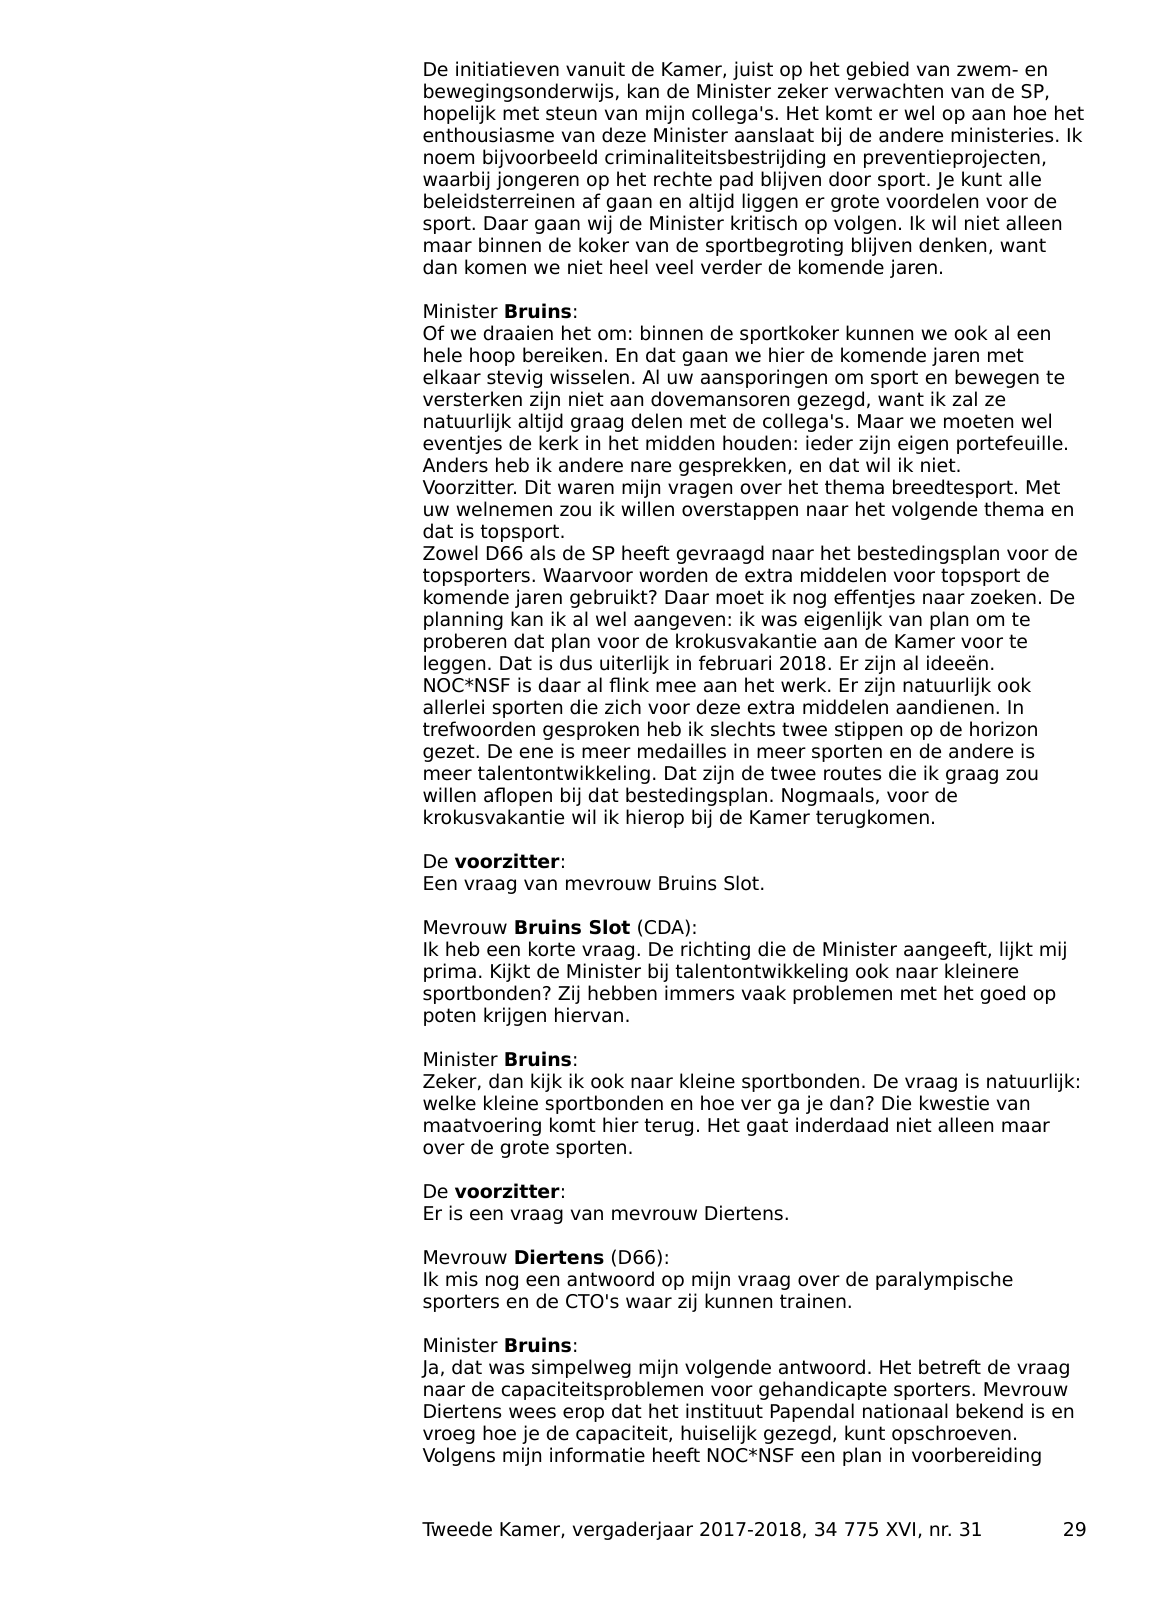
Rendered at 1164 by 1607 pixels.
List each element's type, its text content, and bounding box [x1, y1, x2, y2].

text Zowel D66 als de SP heeft gevraagd naar het bestedingsplan voor de topsporters. Waarvoor worden de extra middelen voor topsport de komende jaren gebruikt? Daar moet ik nog effentjes naar zoeken. De planning kan ik al wel aangeven: ik was eigenlijk van plan om te proberen dat plan voor de krokusvakantie aan de Kamer voor te leggen. Dat is dus uiterlijk in februari 2018. Er zijn al ideeën. NOC*NSF is daar al flink mee aan het werk. Er zijn natuurlijk ook allerlei sporten die zich voor deze extra middelen aandienen. In trefwoorden gesproken heb ik slechts twee stippen op de horizon gezet. De ene is meer medailles in meer sporten en de andere is meer talentontwikkeling. Dat zijn de twee routes die ik graag zou willen aflopen bij dat bestedingsplan. Nogmaals, voor de krokusvakantie wil ik hierop bij de Kamer terugkomen. [422, 543, 1087, 828]
text Minister Bruins: [422, 1049, 1087, 1071]
text Er is een vraag van mevrouw Diertens. [422, 1203, 1087, 1225]
text De voorzitter: [422, 851, 1087, 873]
text Ik mis nog een antwoord op mijn vraag over de paralympische sporters en de CTO's waar zij kunnen trainen. [422, 1269, 1087, 1313]
text Ik heb een korte vraag. De richting die de Minister aangeeft, lijkt mij prima. Kijkt de Minister bij talentontwikkeling ook naar kleinere sportbonden? Zij hebben immers vaak problemen met het goed op poten krijgen hiervan. [422, 939, 1087, 1027]
text Ja, dat was simpelweg mijn volgende antwoord. Het betreft de vraag naar de capaciteitsproblemen voor gehandicapte sporters. Mevrouw Diertens wees erop dat het instituut Papendal nationaal bekend is en vroeg hoe je de capaciteit, huiselijk gezegd, kunt opschroeven. Volgens mijn informatie heeft NOC*NSF een plan in voorbereiding [422, 1357, 1087, 1467]
text De voorzitter: [422, 1181, 1087, 1203]
text Zeker, dan kijk ik ook naar kleine sportbonden. De vraag is natuurlijk: welke kleine sportbonden en hoe ver ga je dan? Die kwestie van maatvoering komt hier terug. Het gaat inderdaad niet alleen maar over de grote sporten. [422, 1071, 1087, 1159]
text Voorzitter. Dit waren mijn vragen over het thema breedtesport. Met uw welnemen zou ik willen overstappen naar het volgende thema en dat is topsport. [422, 477, 1087, 543]
text Mevrouw Bruins Slot (CDA): [422, 917, 1087, 939]
text Minister Bruins: [422, 301, 1087, 323]
text De initiatieven vanuit de Kamer, juist op het gebied van zwem- en bewegingsonderwijs, kan de Minister zeker verwachten van de SP, hopelijk met steun van mijn collega's. Het komt er wel op aan hoe het enthousiasme van deze Minister aanslaat bij de andere ministeries. Ik noem bijvoorbeeld criminaliteitsbestrijding en preventieprojecten, waarbij jongeren op het rechte pad blijven door sport. Je kunt alle beleidsterreinen af gaan en altijd liggen er grote voordelen voor de sport. Daar gaan wij de Minister kritisch op volgen. Ik wil niet alleen maar binnen de koker van de sportbegroting blijven denken, want dan komen we niet heel veel verder de komende jaren. [422, 59, 1087, 279]
text Of we draaien het om: binnen de sportkoker kunnen we ook al een hele hoop bereiken. En dat gaan we hier de komende jaren met elkaar stevig wisselen. Al uw aansporingen om sport en bewegen te versterken zijn niet aan dovemansoren gezegd, want ik zal ze natuurlijk altijd graag delen met de collega's. Maar we moeten wel eventjes de kerk in het midden houden: ieder zijn eigen portefeuille. Anders heb ik andere nare gesprekken, en dat wil ik niet. [422, 323, 1087, 477]
text Minister Bruins: [422, 1335, 1087, 1357]
text Een vraag van mevrouw Bruins Slot. [422, 873, 1087, 895]
text Mevrouw Diertens (D66): [422, 1247, 1087, 1269]
